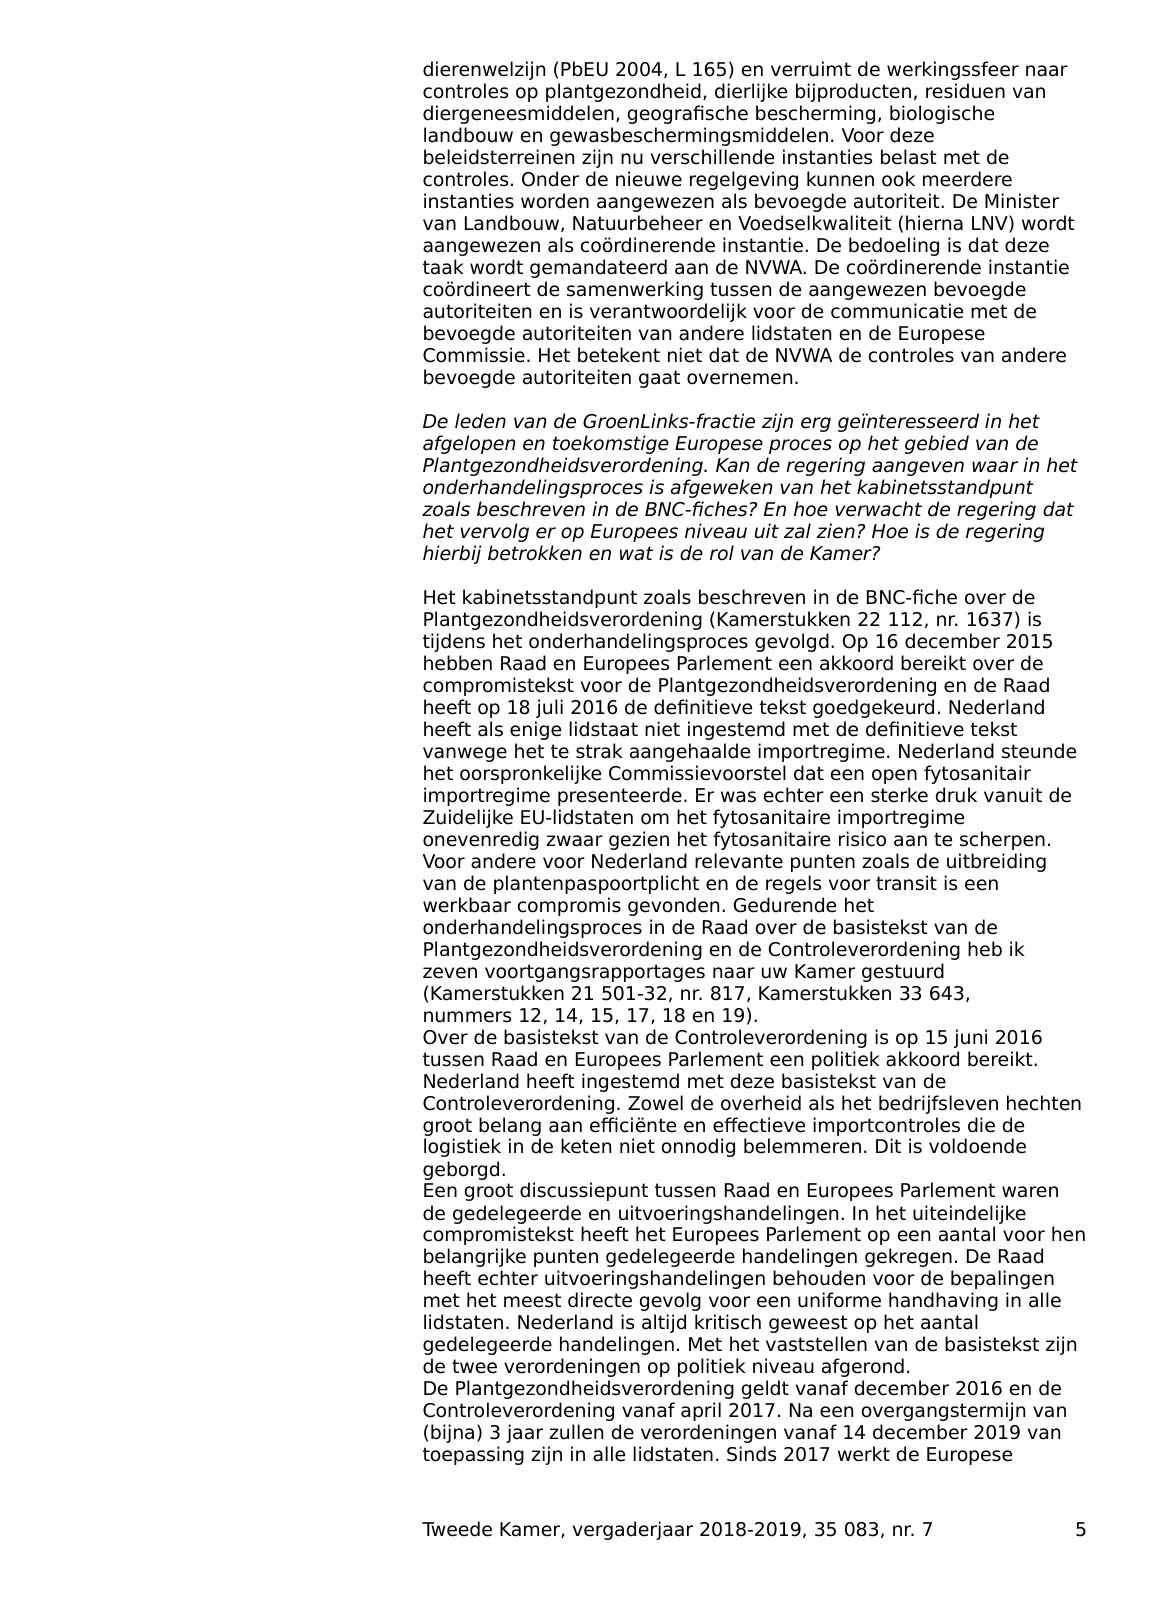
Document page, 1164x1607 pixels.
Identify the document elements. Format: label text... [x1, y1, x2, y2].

text Een groot discussiepunt tussen Raad en Europees Parlement waren de gedelegeerde en uitvoeringshandelingen. In het uiteindelijke compromistekst heeft het Europees Parlement op een aantal voor hen belangrijke punten gedelegeerde handelingen gekregen. De Raad heeft echter uitvoeringshandelingen behouden voor de bepalingen met het meest directe gevolg voor een uniforme handhaving in alle lidstaten. Nederland is altijd kritisch geweest op het aantal gedelegeerde handelingen. Met het vaststellen van de basistekst zijn de twee verordeningen op politiek niveau afgerond. [422, 1180, 1087, 1378]
text Over de basistekst van de Controleverordening is op 15 juni 2016 tussen Raad en Europees Parlement een politiek akkoord bereikt. Nederland heeft ingestemd met deze basistekst van de Controleverordening. Zowel de overheid als het bedrijfsleven hechten groot belang aan efficiënte en effectieve importcontroles die de logistiek in de keten niet onnodig belemmeren. Dit is voldoende geborgd. [422, 1027, 1087, 1180]
text dierenwelzijn (PbEU 2004, L 165) en verruimt de werkingssfeer naar controles op plantgezondheid, dierlijke bijproducten, residuen van diergeneesmiddelen, geografische bescherming, biologische landbouw en gewasbeschermingsmiddelen. Voor deze beleidsterreinen zijn nu verschillende instanties belast met de controles. Onder de nieuwe regelgeving kunnen ook meerdere instanties worden aangewezen als bevoegde autoriteit. De Minister van Landbouw, Natuurbeheer en Voedselkwaliteit (hierna LNV) wordt aangewezen als coördinerende instantie. De bedoeling is dat deze taak wordt gemandateerd aan de NVWA. De coördinerende instantie coördineert de samenwerking tussen de aangewezen bevoegde autoriteiten en is verantwoordelijk voor de communicatie met de bevoegde autoriteiten van andere lidstaten en de Europese Commissie. Het betekent niet dat de NVWA de controles van andere bevoegde autoriteiten gaat overnemen. [422, 59, 1087, 389]
text De Plantgezondheidsverordening geldt vanaf december 2016 en de Controleverordening vanaf april 2017. Na een overgangstermijn van (bijna) 3 jaar zullen de verordeningen vanaf 14 december 2019 van toepassing zijn in alle lidstaten. Sinds 2017 werkt de Europese [422, 1378, 1087, 1466]
text De leden van de GroenLinks-fractie zijn erg geïnteresseerd in het afgelopen en toekomstige Europese proces op het gebied van de Plantgezondheidsverordening. Kan de regering aangeven waar in het onderhandelingsproces is afgeweken van het kabinetsstandpunt zoals beschreven in de BNC-fiches? En hoe verwacht de regering dat het vervolg er op Europees niveau uit zal zien? Hoe is de regering hierbij betrokken en wat is de rol van de Kamer? [422, 411, 1087, 565]
text Het kabinetsstandpunt zoals beschreven in de BNC-fiche over de Plantgezondheidsverordening (Kamerstukken 22 112, nr. 1637) is tijdens het onderhandelingsproces gevolgd. Op 16 december 2015 hebben Raad en Europees Parlement een akkoord bereikt over de compromistekst voor de Plantgezondheidsverordening en de Raad heeft op 18 juli 2016 de definitieve tekst goedgekeurd. Nederland heeft als enige lidstaat niet ingestemd met de definitieve tekst vanwege het te strak aangehaalde importregime. Nederland steunde het oorspronkelijke Commissievoorstel dat een open fytosanitair importregime presenteerde. Er was echter een sterke druk vanuit de Zuidelijke EU-lidstaten om het fytosanitaire importregime onevenredig zwaar gezien het fytosanitaire risico aan te scherpen. Voor andere voor Nederland relevante punten zoals de uitbreiding van de plantenpaspoortplicht en de regels voor transit is een werkbaar compromis gevonden. Gedurende het onderhandelingsproces in de Raad over de basistekst van de Plantgezondheidsverordening en de Controleverordening heb ik zeven voortgangsrapportages naar uw Kamer gestuurd (Kamerstukken 21 501-32, nr. 817, Kamerstukken 33 643, nummers 12, 14, 15, 17, 18 en 19). [422, 587, 1087, 1027]
